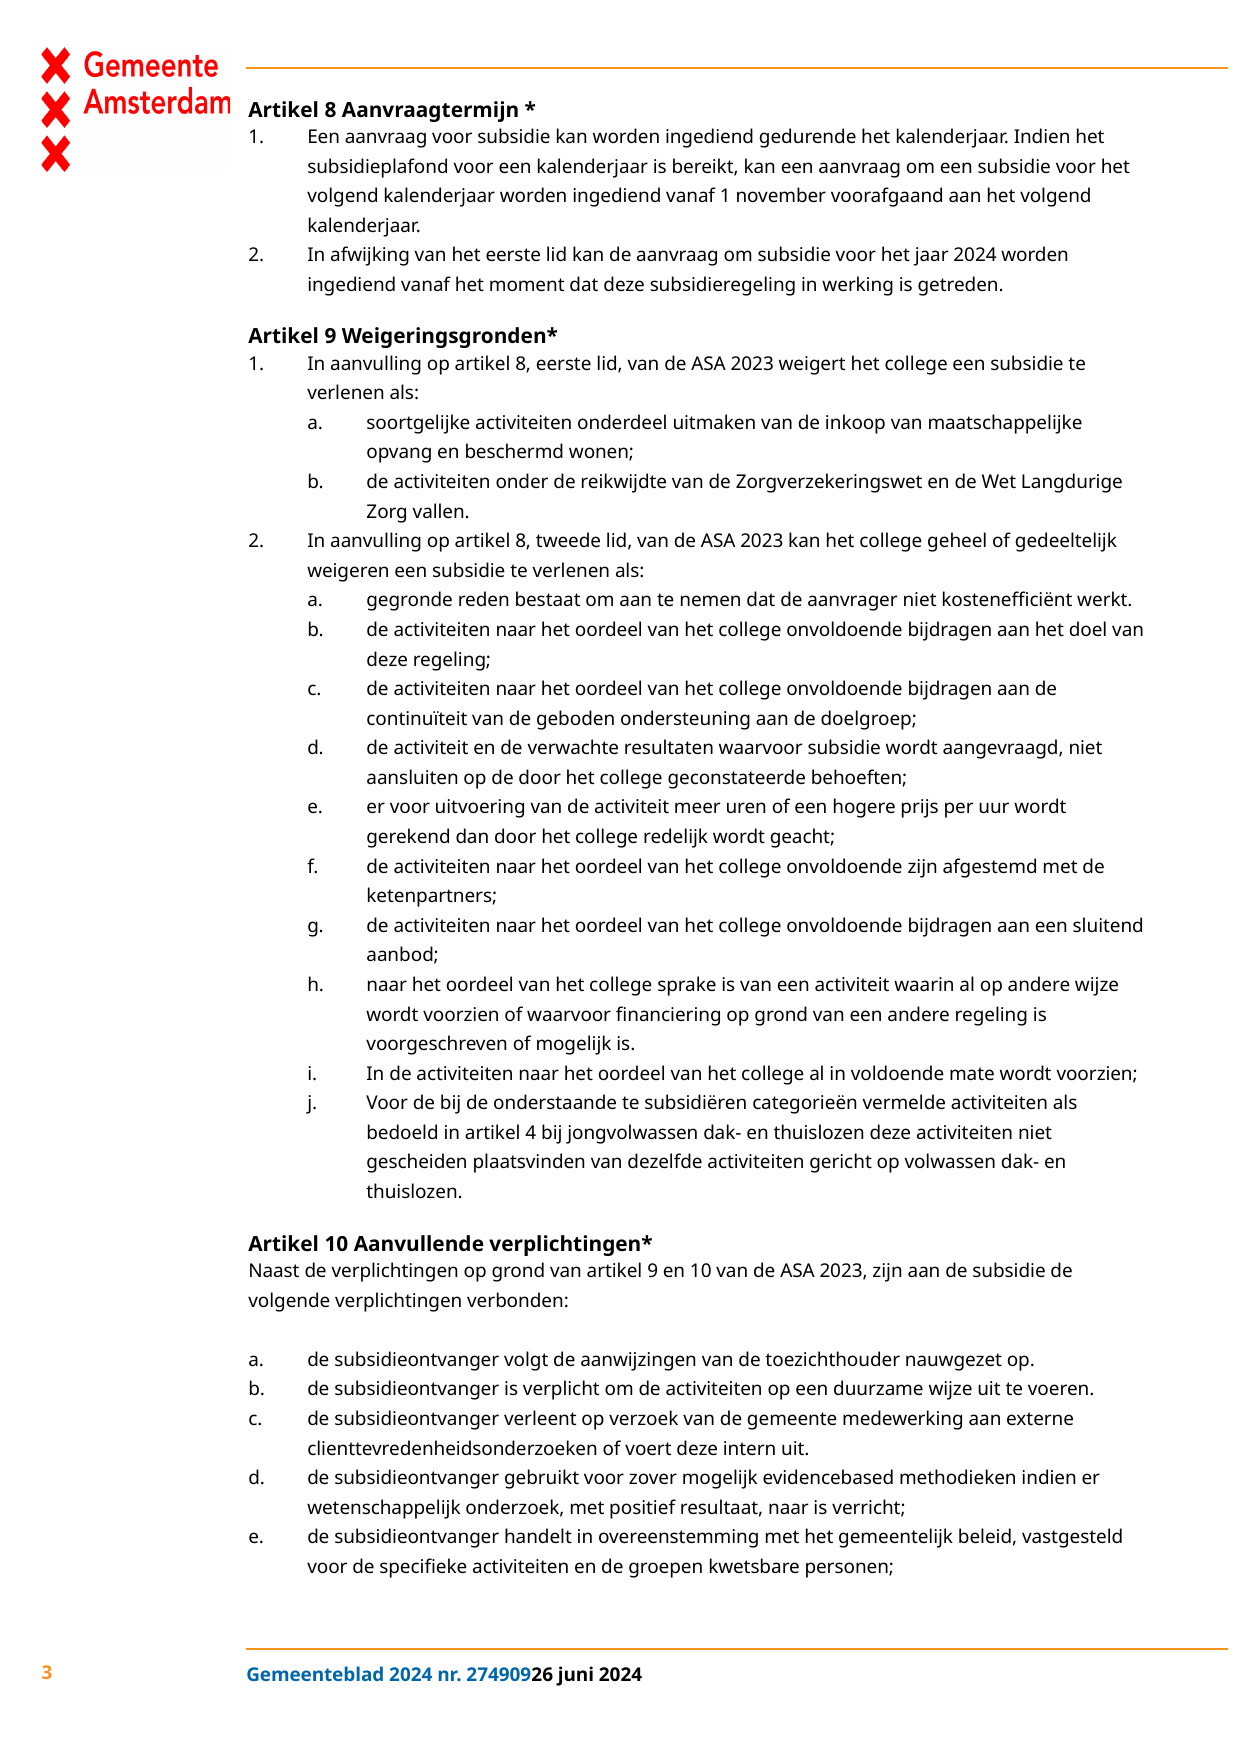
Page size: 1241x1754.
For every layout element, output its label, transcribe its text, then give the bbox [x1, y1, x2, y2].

list de subsidieontvanger volgt de aanwijzingen van de toezichthouder nauwgezet op. [248, 1346, 1152, 1372]
list de activiteiten onder de reikwijdte van de Zorgverzekeringswet en de Wet Langdurige Zorg vallen. [307, 468, 1152, 524]
list de activiteiten naar het oordeel van het college onvoldoende bijdragen aan het doel van deze regeling; [307, 616, 1152, 672]
list de subsidieontvanger is verplicht om de activiteiten op een duurzame wijze uit te voeren. [248, 1376, 1152, 1401]
list gegronde reden bestaat om aan te nemen dat de aanvrager niet kostenefficiënt werkt. [307, 587, 1152, 612]
list de activiteiten naar het oordeel van het college onvoldoende bijdragen aan een sluitend aanbod; [307, 912, 1152, 967]
list soortgelijke activiteiten onderdeel uitmaken van de inkoop van maatschappelijke opvang en beschermd wonen; [307, 409, 1152, 464]
text Artikel 8 Aanvraagtermijn * [248, 95, 1152, 123]
list naar het oordeel van het college sprake is van een activiteit waarin al op andere wijze wordt voorzien of waarvoor financiering op grond van een andere regeling is voorgeschreven of mogelijk is. [307, 971, 1152, 1056]
list In aanvulling op artikel 8, eerste lid, van de ASA 2023 weigert het college een subsidie te verlenen als: [248, 350, 1152, 405]
list In aanvulling op artikel 8, tweede lid, van de ASA 2023 kan het college geheel of gedeeltelijk weigeren een subsidie te verlenen als: [248, 527, 1152, 583]
list er voor uitvoering van de activiteit meer uren of een hogere prijs per uur wordt gerekend dan door het college redelijk wordt geacht; [307, 794, 1152, 849]
list de activiteiten naar het oordeel van het college onvoldoende bijdragen aan de continuïteit van de geboden ondersteuning aan de doelgroep; [307, 675, 1152, 731]
list In de activiteiten naar het oordeel van het college al in voldoende mate wordt voorzien; [307, 1060, 1152, 1086]
list de activiteiten naar het oordeel van het college onvoldoende zijn afgestemd met de ketenpartners; [307, 853, 1152, 908]
list In afwijking van het eerste lid kan de aanvraag om subsidie voor het jaar 2024 worden ingediend vanaf het moment dat deze subsidieregeling in werking is getreden. [248, 242, 1152, 297]
list Voor de bij de onderstaande te subsidiëren categorieën vermelde activiteiten als bedoeld in artikel 4 bij jongvolwassen dak- en thuislozen deze activiteiten niet gescheiden plaatsvinden van dezelfde activiteiten gericht op volwassen dak- en thuislozen. [307, 1089, 1152, 1204]
picture [41, 47, 231, 172]
list de subsidieontvanger verleent op verzoek van de gemeente medewerking aan externe clienttevredenheidsonderzoeken of voert deze intern uit. [248, 1405, 1152, 1460]
list de subsidieontvanger gebruikt voor zover mogelijk evidencebased methodieken indien er wetenschappelijk onderzoek, met positief resultaat, naar is verricht; [248, 1464, 1152, 1519]
list Een aanvraag voor subsidie kan worden ingediend gedurende het kalenderjaar. Indien het subsidieplafond voor een kalenderjaar is bereikt, kan een aanvraag om een subsidie voor het volgend kalenderjaar worden ingediend vanaf 1 november voorafgaand aan het volgend kalenderjaar. [248, 123, 1152, 238]
text Artikel 9 Weigeringsgronden* [248, 322, 1152, 350]
list de subsidieontvanger handelt in overeenstemming met het gemeentelijk beleid, vastgesteld voor de specifieke activiteiten en de groepen kwetsbare personen; [248, 1523, 1152, 1579]
text Naast de verplichtingen op grond van artikel 9 en 10 van de ASA 2023, zijn aan de subsidie de volgende verplichtingen verbonden: [248, 1257, 1152, 1312]
text Artikel 10 Aanvullende verplichtingen* [248, 1229, 1152, 1257]
list de activiteit en de verwachte resultaten waarvoor subsidie wordt aangevraagd, niet aansluiten op de door het college geconstateerde behoeften; [307, 734, 1152, 790]
